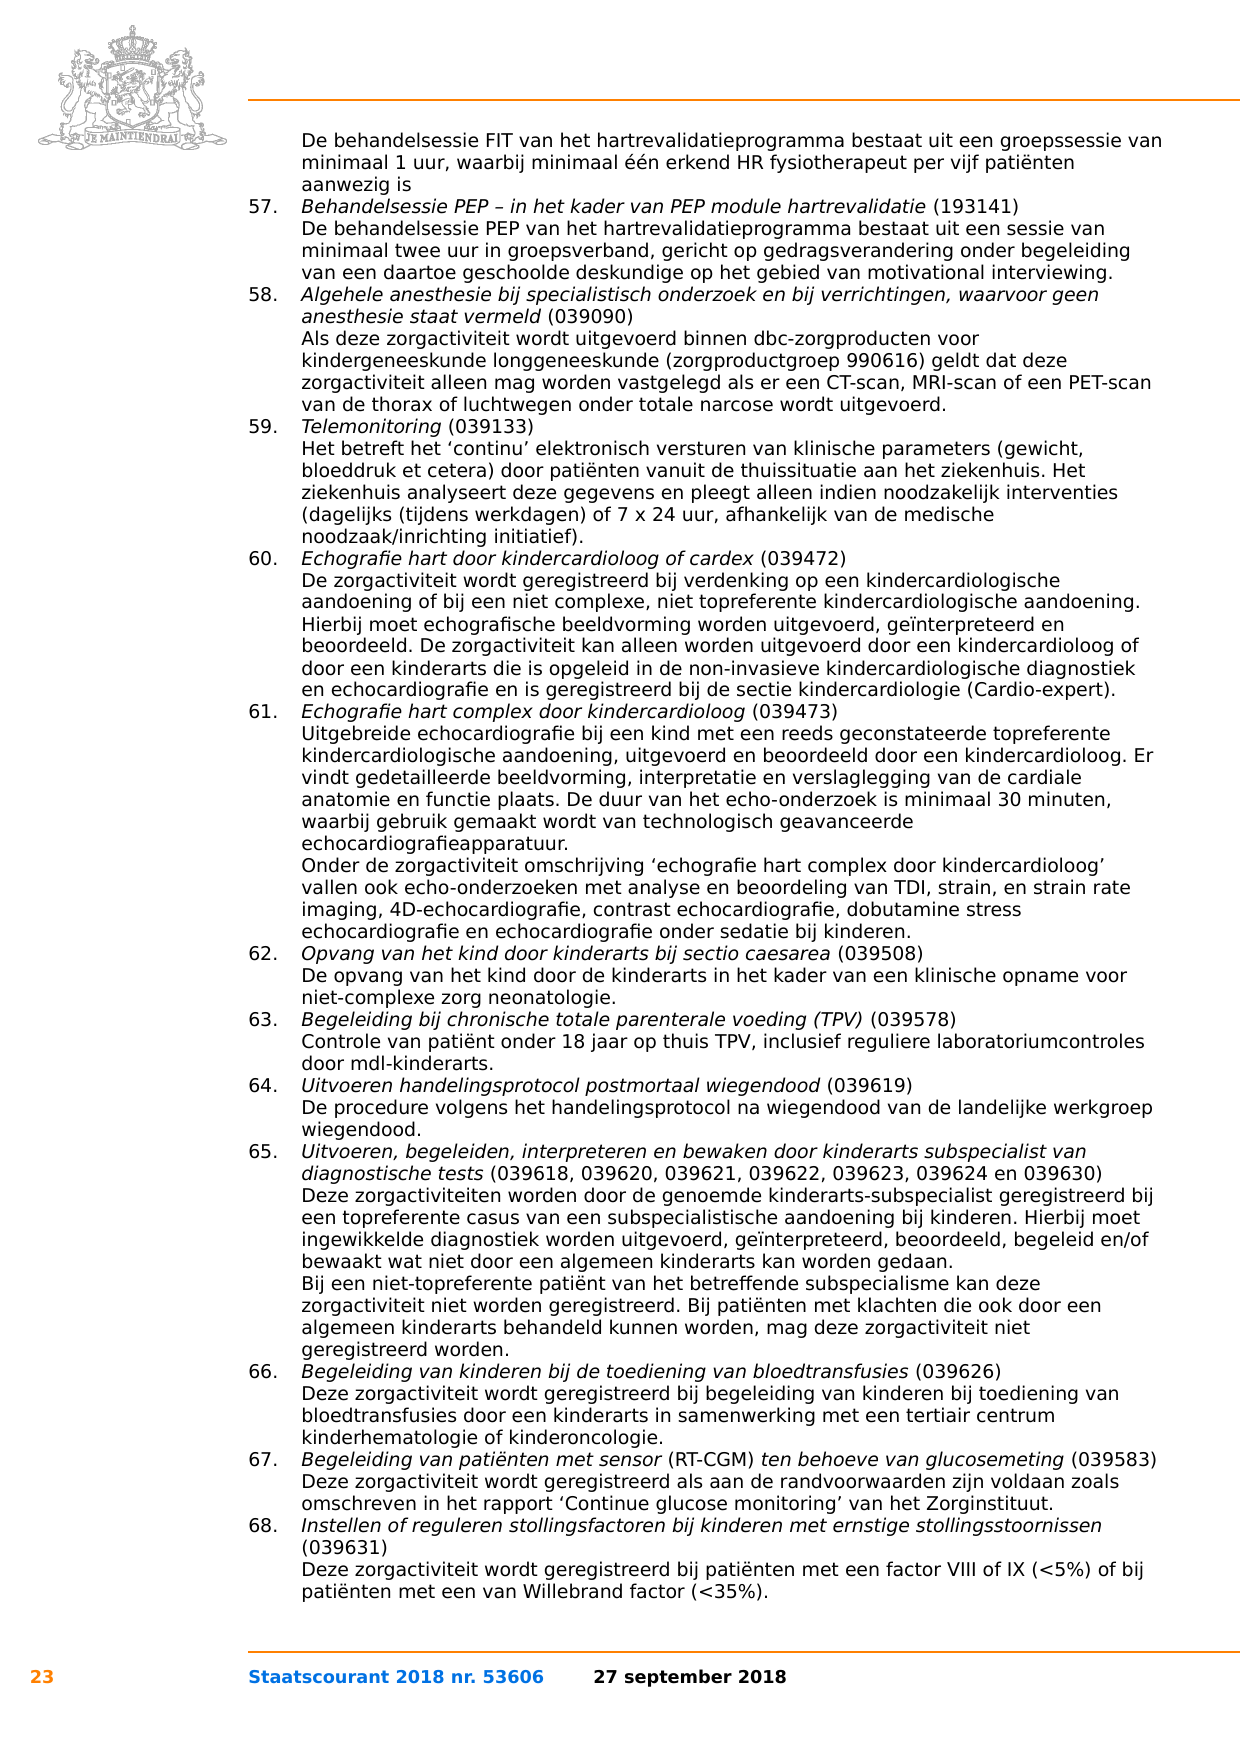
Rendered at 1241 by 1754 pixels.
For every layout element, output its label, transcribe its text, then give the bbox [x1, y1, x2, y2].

picture [38, 25, 227, 150]
text 58. Algehele anesthesie bij specialistisch onderzoek en bij verrichtingen, waarvoor geen anesthesie staat vermeld (039090) [248, 284, 1163, 328]
text Deze zorgactiviteit wordt geregistreerd als aan de randvoorwaarden zijn voldaan zoals omschreven in het rapport ‘Continue glucose monitoring’ van het Zorginstituut. [301, 1471, 1163, 1514]
text Onder de zorgactiviteit omschrijving ‘echografie hart complex door kindercardioloog’ vallen ook echo-onderzoeken met analyse en beoordeling van TDI, strain, en strain rate imaging, 4D-echocardiografie, contrast echocardiografie, dobutamine stress echocardiografie en echocardiografie onder sedatie bij kinderen. [301, 855, 1163, 943]
text 67. Begeleiding van patiënten met sensor (RT-CGM) ten behoeve van glucosemeting (039583) [248, 1449, 1163, 1471]
text 64. Uitvoeren handelingsprotocol postmortaal wiegendood (039619) [248, 1075, 1163, 1097]
text 61. Echografie hart complex door kindercardioloog (039473) [248, 701, 1163, 723]
text Het betreft het ‘continu’ elektronisch versturen van klinische parameters (gewicht, bloeddruk et cetera) door patiënten vanuit de thuissituatie aan het ziekenhuis. Het ziekenhuis analyseert deze gegevens en pleegt alleen indien noodzakelijk interventies (dagelijks (tijdens werkdagen) of 7 x 24 uur, afhankelijk van de medische noodzaak/inrichting initiatief). [301, 438, 1163, 547]
text Bij een niet-topreferente patiënt van het betreffende subspecialisme kan deze zorgactiviteit niet worden geregistreerd. Bij patiënten met klachten die ook door een algemeen kinderarts behandeld kunnen worden, mag deze zorgactiviteit niet geregistreerd worden. [301, 1273, 1163, 1361]
text Als deze zorgactiviteit wordt uitgevoerd binnen dbc-zorgproducten voor kindergeneeskunde longgeneeskunde (zorgproductgroep 990616) geldt dat deze zorgactiviteit alleen mag worden vastgelegd als er een CT-scan, MRI-scan of een PET-scan van de thorax of luchtwegen onder totale narcose wordt uitgevoerd. [301, 328, 1163, 416]
text Controle van patiënt onder 18 jaar op thuis TPV, inclusief reguliere laboratoriumcontroles door mdl-kinderarts. [301, 1031, 1163, 1075]
text 60. Echografie hart door kindercardioloog of cardex (039472) [248, 547, 1163, 569]
text Deze zorgactiviteit wordt geregistreerd bij patiënten met een factor VIII of IX (<5%) of bij patiënten met een van Willebrand factor (<35%). [301, 1558, 1163, 1602]
text 66. Begeleiding van kinderen bij de toediening van bloedtransfusies (039626) [248, 1361, 1163, 1383]
text 62. Opvang van het kind door kinderarts bij sectio caesarea (039508) [248, 943, 1163, 965]
text De behandelsessie FIT van het hartrevalidatieprogramma bestaat uit een groepssessie van minimaal 1 uur, waarbij minimaal één erkend HR fysiotherapeut per vijf patiënten aanwezig is [301, 130, 1163, 196]
text Deze zorgactiviteit wordt geregistreerd bij begeleiding van kinderen bij toediening van bloedtransfusies door een kinderarts in samenwerking met een tertiair centrum kinderhematologie of kinderoncologie. [301, 1383, 1163, 1449]
text 68. Instellen of reguleren stollingsfactoren bij kinderen met ernstige stollingsstoornissen (039631) [248, 1514, 1163, 1558]
text 57. Behandelsessie PEP – in het kader van PEP module hartrevalidatie (193141) [248, 196, 1163, 218]
text 59. Telemonitoring (039133) [248, 416, 1163, 438]
text Deze zorgactiviteiten worden door de genoemde kinderarts-subspecialist geregistreerd bij een topreferente casus van een subspecialistische aandoening bij kinderen. Hierbij moet ingewikkelde diagnostiek worden uitgevoerd, geïnterpreteerd, beoordeeld, begeleid en/of bewaakt wat niet door een algemeen kinderarts kan worden gedaan. [301, 1185, 1163, 1273]
text 65. Uitvoeren, begeleiden, interpreteren en bewaken door kinderarts subspecialist van diagnostische tests (039618, 039620, 039621, 039622, 039623, 039624 en 039630) [248, 1141, 1163, 1185]
text De behandelsessie PEP van het hartrevalidatieprogramma bestaat uit een sessie van minimaal twee uur in groepsverband, gericht op gedragsverandering onder begeleiding van een daartoe geschoolde deskundige op het gebied van motivational interviewing. [301, 218, 1163, 284]
text Uitgebreide echocardiografie bij een kind met een reeds geconstateerde topreferente kindercardiologische aandoening, uitgevoerd en beoordeeld door een kindercardioloog. Er vindt gedetailleerde beeldvorming, interpretatie en verslaglegging van de cardiale anatomie en functie plaats. De duur van het echo-onderzoek is minimaal 30 minuten, waarbij gebruik gemaakt wordt van technologisch geavanceerde echocardiografieapparatuur. [301, 723, 1163, 855]
text De opvang van het kind door de kinderarts in het kader van een klinische opname voor niet-complexe zorg neonatologie. [301, 965, 1163, 1009]
text 63. Begeleiding bij chronische totale parenterale voeding (TPV) (039578) [248, 1009, 1163, 1031]
text De zorgactiviteit wordt geregistreerd bij verdenking op een kindercardiologische aandoening of bij een niet complexe, niet topreferente kindercardiologische aandoening. Hierbij moet echografische beeldvorming worden uitgevoerd, geïnterpreteerd en beoordeeld. De zorgactiviteit kan alleen worden uitgevoerd door een kindercardioloog of door een kinderarts die is opgeleid in de non-invasieve kindercardiologische diagnostiek en echocardiografie en is geregistreerd bij de sectie kindercardiologie (Cardio-expert). [301, 569, 1163, 701]
text De procedure volgens het handelingsprotocol na wiegendood van de landelijke werkgroep wiegendood. [301, 1097, 1163, 1141]
